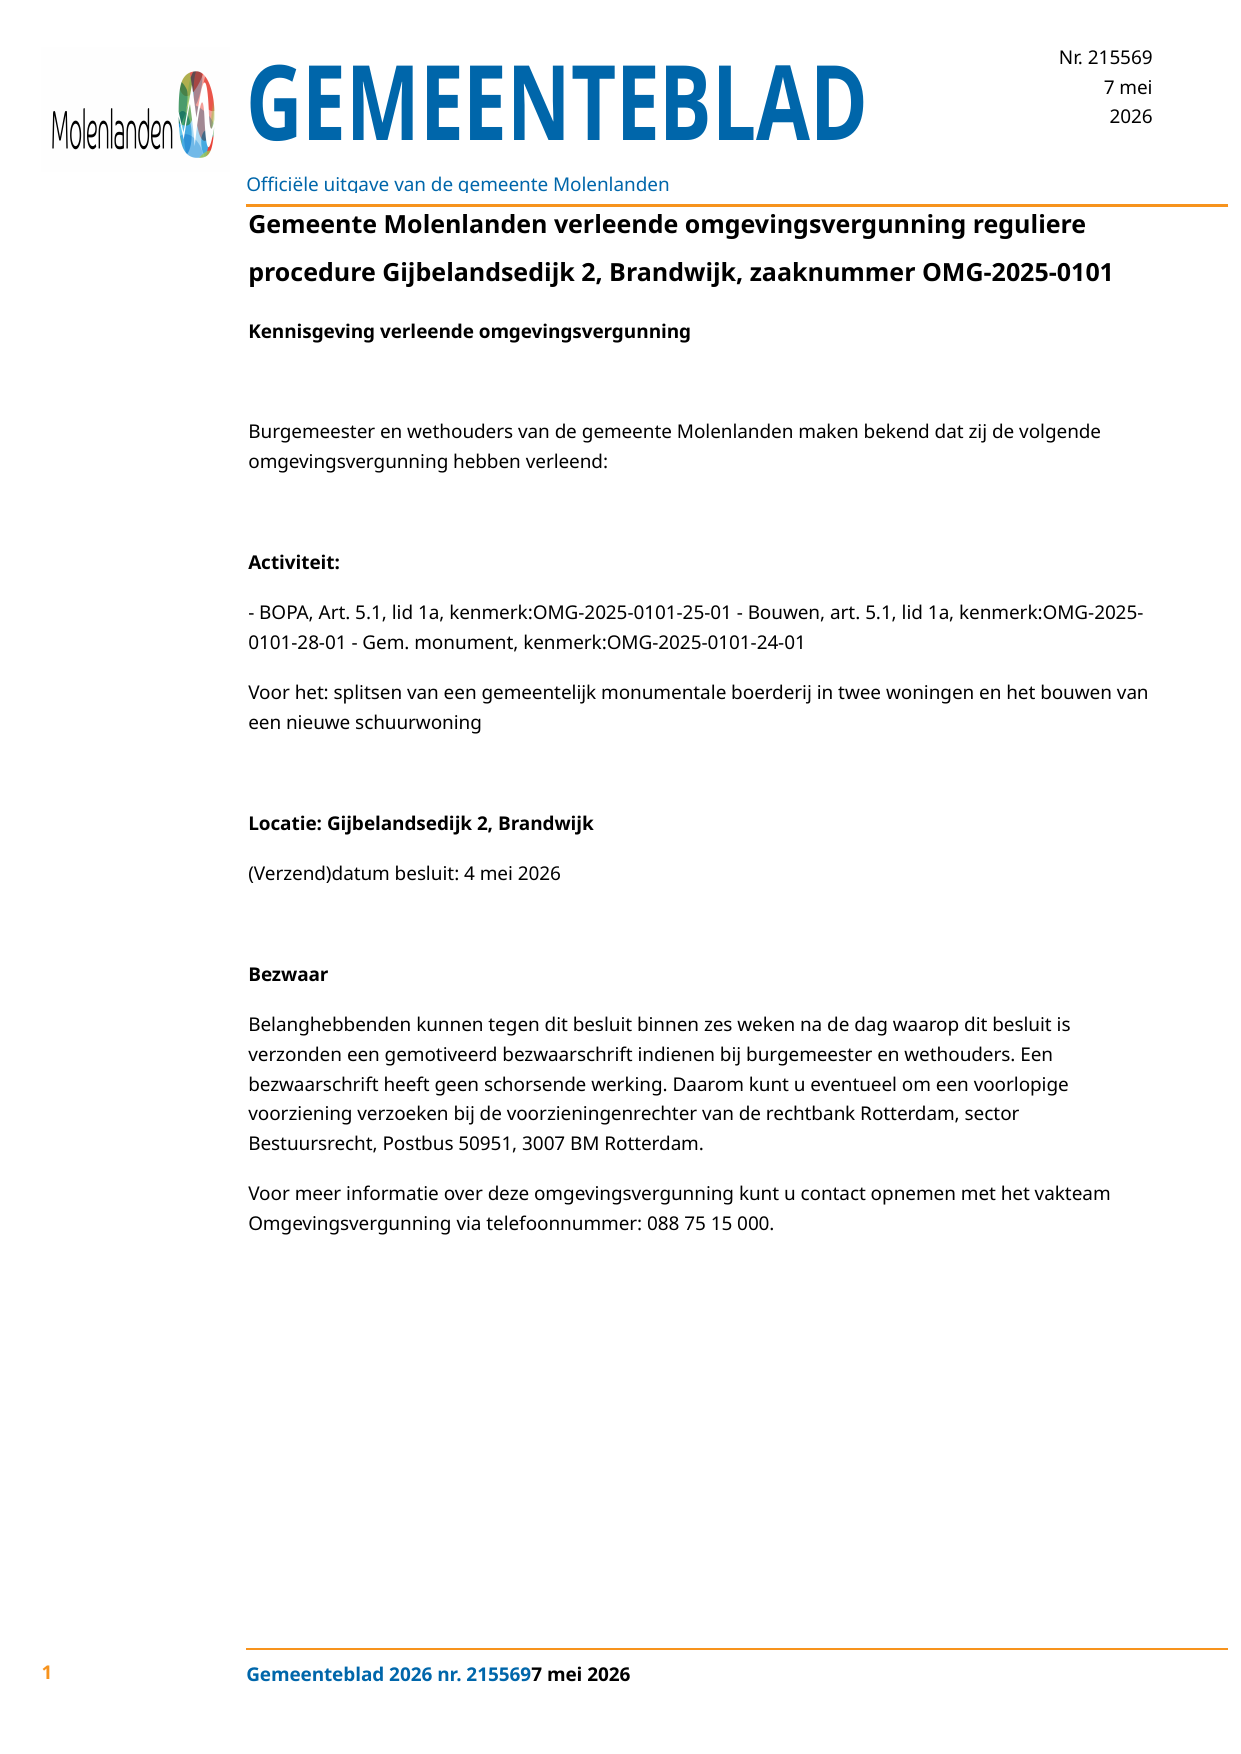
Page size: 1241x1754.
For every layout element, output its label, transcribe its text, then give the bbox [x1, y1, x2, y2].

text - BOPA, Art. 5.1, lid 1a, kenmerk:OMG-2025-0101-25-01 - Bouwen, art. 5.1, lid 1a, kenmerk:OMG-2025-0101-28-01 - Gem. monument, kenmerk:OMG-2025-0101-24-01 [248, 599, 1152, 655]
text Activiteit: [248, 549, 1152, 575]
text Gemeente Molenlanden verleende omgevingsvergunning reguliere procedure Gijbelandsedijk 2, Brandwijk, zaaknummer OMG-2025-0101 [248, 207, 1152, 288]
text Belanghebbenden kunnen tegen dit besluit binnen zes weken na de dag waarop dit besluit is verzonden een gemotiveerd bezwaarschrift indienen bij burgemeester en wethouders. Een bezwaarschrift heeft geen schorsende werking. Daarom kunt u eventueel om een voorlopige voorziening verzoeken bij de voorzieningenrechter van de rechtbank Rotterdam, sector Bestuursrecht, Postbus 50951, 3007 BM Rotterdam. [248, 1012, 1152, 1156]
text Kennisgeving verleende omgevingsvergunning [248, 318, 1152, 344]
text Voor het: splitsen van een gemeentelijk monumentale boerderij in twee woningen en het bouwen van een nieuwe schuurwoning [248, 679, 1152, 735]
text (Verzend)datum besluit: 4 mei 2026 [248, 860, 1152, 886]
picture [41, 47, 231, 172]
text Voor meer informatie over deze omgevingsvergunning kunt u contact opnemen met het vakteam Omgevingsvergunning via telefoonnummer: 088 75 15 000. [248, 1180, 1152, 1236]
text Bezwaar [248, 961, 1152, 987]
text Burgemeester en wethouders van de gemeente Molenlanden maken bekend dat zij de volgende omgevingsvergunning hebben verleend: [248, 419, 1152, 474]
text Locatie: Gijbelandsedijk 2, Brandwijk [248, 810, 1152, 836]
